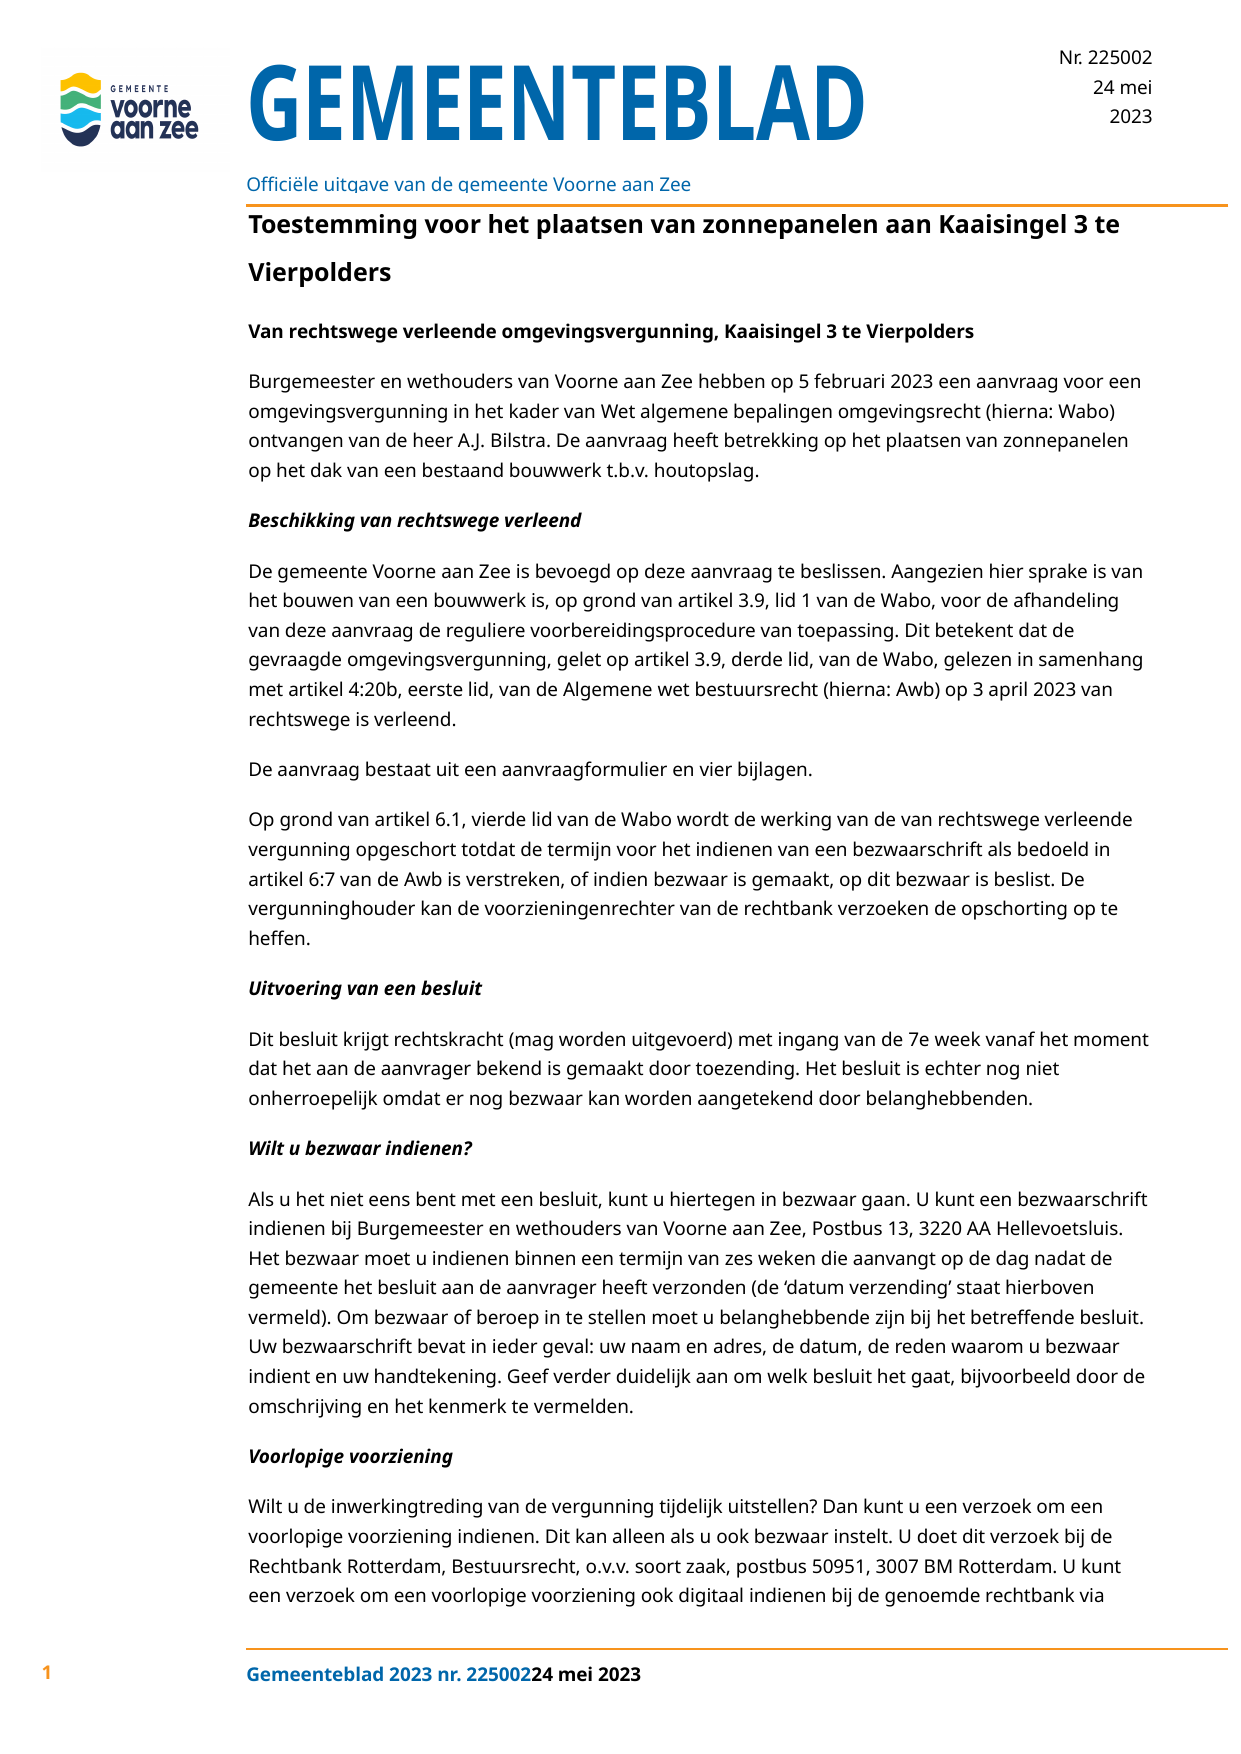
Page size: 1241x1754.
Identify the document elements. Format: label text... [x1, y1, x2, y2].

text Als u het niet eens bent met een besluit, kunt u hiertegen in bezwaar gaan. U kunt een bezwaarschrift indienen bij Burgemeester en wethouders van Voorne aan Zee, Postbus 13, 3220 AA Hellevoetsluis. Het bezwaar moet u indienen binnen een termijn van zes weken die aanvangt op de dag nadat de gemeente het besluit aan de aanvrager heeft verzonden (de ‘datum verzending’ staat hierboven vermeld). Om bezwaar of beroep in te stellen moet u belanghebbende zijn bij het betreffende besluit. Uw bezwaarschrift bevat in ieder geval: uw naam en adres, de datum, de reden waarom u bezwaar indient en uw handtekening. Geef verder duidelijk aan om welk besluit het gaat, bijvoorbeeld door de omschrijving en het kenmerk te vermelden. [248, 1186, 1152, 1419]
text De aanvraag bestaat uit een aanvraagformulier en vier bijlagen. [248, 756, 1152, 782]
text Toestemming voor het plaatsen van zonnepanelen aan Kaaisingel 3 te Vierpolders [248, 207, 1152, 288]
text Beschikking van rechtswege verleend [248, 507, 1152, 533]
text Van rechtswege verleende omgevingsvergunning, Kaaisingel 3 te Vierpolders [248, 318, 1152, 344]
text Wilt u bezwaar indienen? [248, 1135, 1152, 1161]
text Wilt u de inwerkingtreding van de vergunning tijdelijk uitstellen? Dan kunt u een verzoek om een voorlopige voorziening indienen. Dit kan alleen als u ook bezwaar instelt. U doet dit verzoek bij de Rechtbank Rotterdam, Bestuursrecht, o.v.v. soort zaak, postbus 50951, 3007 BM Rotterdam. U kunt een verzoek om een voorlopige voorziening ook digitaal indienen bij de genoemde rechtbank via [248, 1494, 1152, 1608]
text Burgemeester en wethouders van Voorne aan Zee hebben op 5 februari 2023 een aanvraag voor een omgevingsvergunning in het kader van Wet algemene bepalingen omgevingsrecht (hierna: Wabo) ontvangen van de heer A.J. Bilstra. De aanvraag heeft betrekking op het plaatsen van zonnepanelen op het dak van een bestaand bouwwerk t.b.v. houtopslag. [248, 368, 1152, 483]
text Voorlopige voorziening [248, 1443, 1152, 1469]
text Uitvoering van een besluit [248, 975, 1152, 1001]
picture [41, 47, 231, 172]
text Dit besluit krijgt rechtskracht (mag worden uitgevoerd) met ingang van de 7e week vanaf het moment dat het aan de aanvrager bekend is gemaakt door toezending. Het besluit is echter nog niet onherroepelijk omdat er nog bezwaar kan worden aangetekend door belanghebbenden. [248, 1026, 1152, 1111]
text De gemeente Voorne aan Zee is bevoegd op deze aanvraag te beslissen. Aangezien hier sprake is van het bouwen van een bouwwerk is, op grond van artikel 3.9, lid 1 van de Wabo, voor de afhandeling van deze aanvraag de reguliere voorbereidingsprocedure van toepassing. Dit betekent dat de gevraagde omgevingsvergunning, gelet op artikel 3.9, derde lid, van de Wabo, gelezen in samenhang met artikel 4:20b, eerste lid, van de Algemene wet bestuursrecht (hierna: Awb) op 3 april 2023 van rechtswege is verleend. [248, 558, 1152, 732]
text Op grond van artikel 6.1, vierde lid van de Wabo wordt de werking van de van rechtswege verleende vergunning opgeschort totdat de termijn voor het indienen van een bezwaarschrift als bedoeld in artikel 6:7 van de Awb is verstreken, of indien bezwaar is gemaakt, op dit bezwaar is beslist. De vergunninghouder kan de voorzieningenrechter van de rechtbank verzoeken de opschorting op te heffen. [248, 807, 1152, 951]
